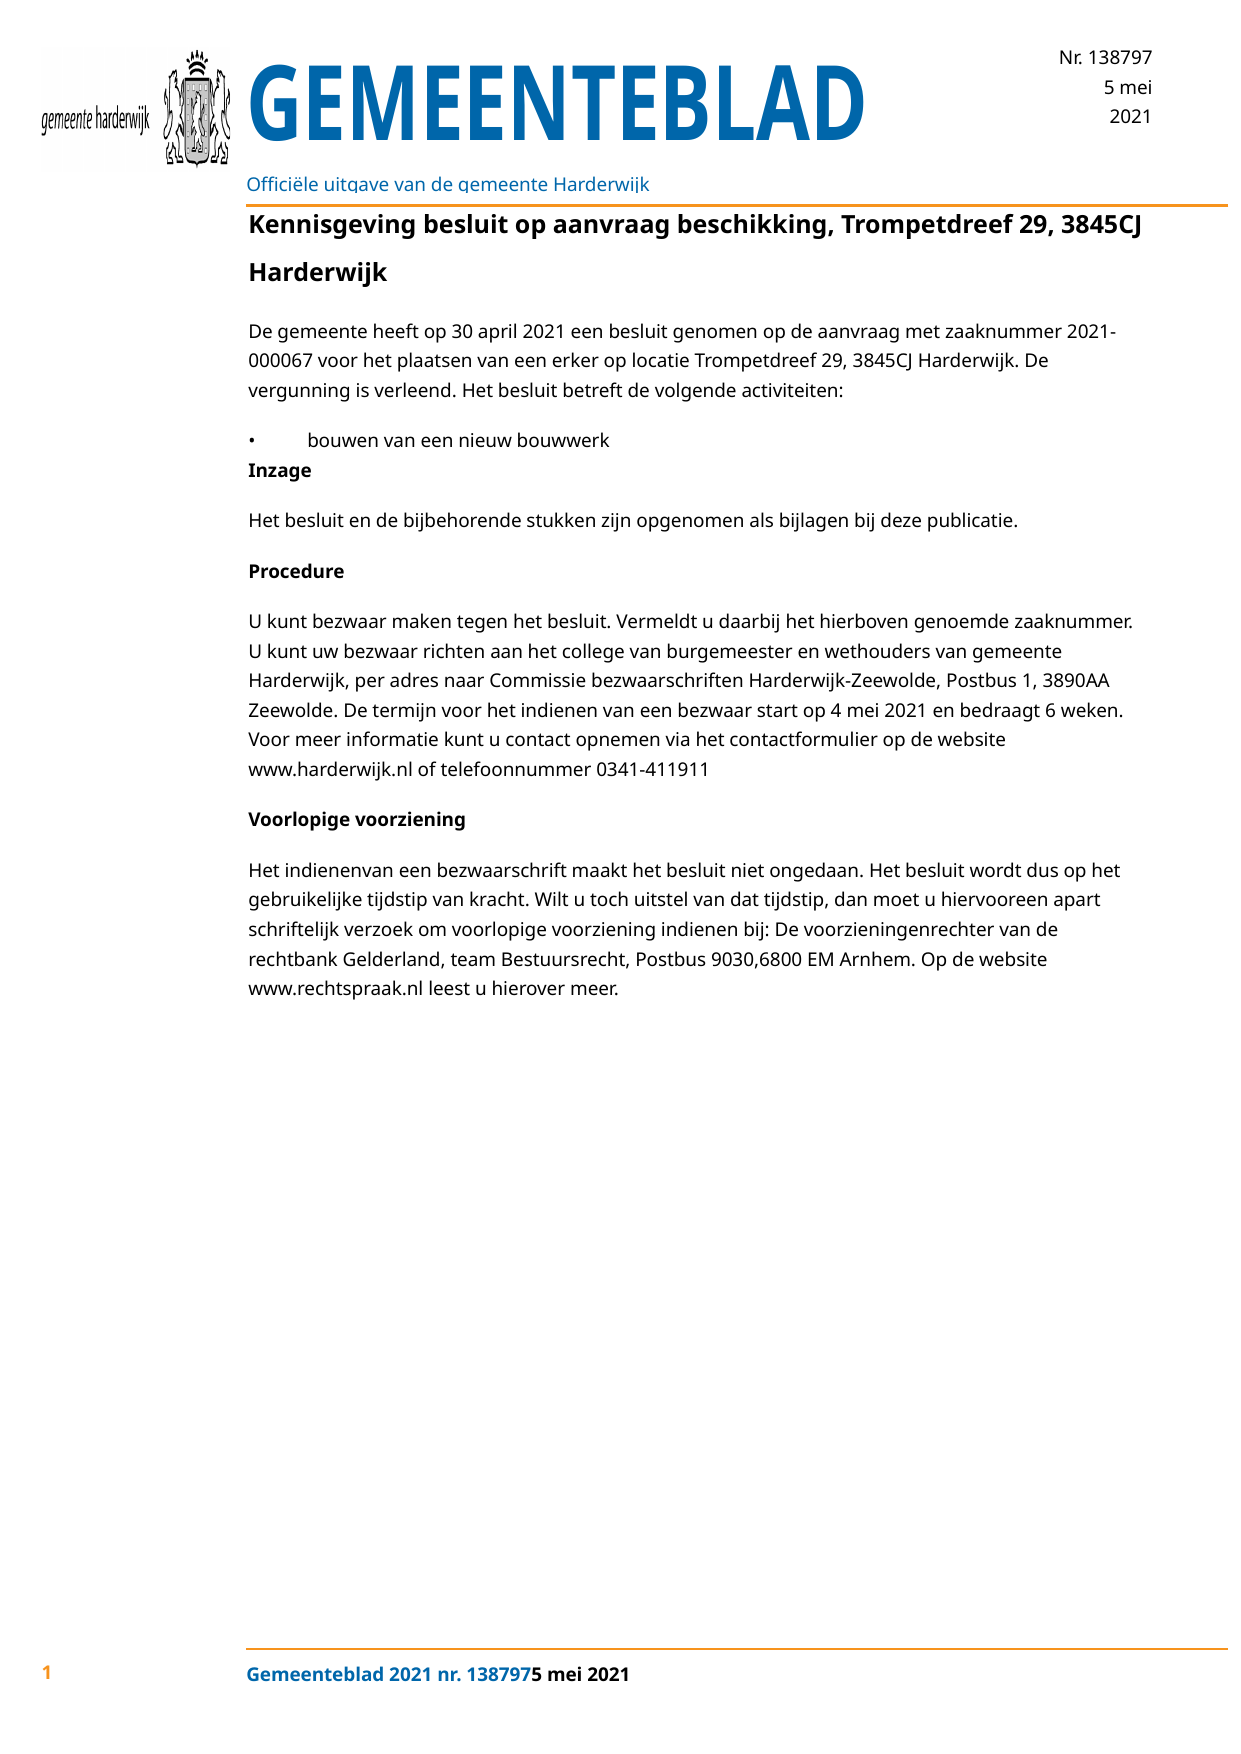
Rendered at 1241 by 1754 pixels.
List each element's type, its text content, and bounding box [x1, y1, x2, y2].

text Voorlopige voorziening [248, 807, 1152, 832]
text U kunt bezwaar maken tegen het besluit. Vermeldt u daarbij het hierboven genoemde zaaknummer. U kunt uw bezwaar richten aan het college van burgemeester en wethouders van gemeente Harderwijk, per adres naar Commissie bezwaarschriften Harderwijk-Zeewolde, Postbus 1, 3890AA Zeewolde. De termijn voor het indienen van een bezwaar start op 4 mei 2021 en bedraagt 6 weken. Voor meer informatie kunt u contact opnemen via het contactformulier op de website www.harderwijk.nl of telefoonnummer 0341-411911 [248, 608, 1152, 782]
list bouwen van een nieuw bouwwerk [248, 427, 1152, 453]
text Kennisgeving besluit op aanvraag beschikking, Trompetdreef 29, 3845CJ Harderwijk [248, 207, 1152, 288]
text De gemeente heeft op 30 april 2021 een besluit genomen op de aanvraag met zaaknummer 2021-000067 voor het plaatsen van een erker op locatie Trompetdreef 29, 3845CJ Harderwijk. De vergunning is verleend. Het besluit betreft de volgende activiteiten: [248, 318, 1152, 403]
picture [41, 47, 231, 172]
text Inzage [248, 457, 1152, 483]
text Het besluit en de bijbehorende stukken zijn opgenomen als bijlagen bij deze publicatie. [248, 507, 1152, 533]
text Procedure [248, 558, 1152, 584]
text Het indienenvan een bezwaarschrift maakt het besluit niet ongedaan. Het besluit wordt dus op het gebruikelijke tijdstip van kracht. Wilt u toch uitstel van dat tijdstip, dan moet u hiervooreen apart schriftelijk verzoek om voorlopige voorziening indienen bij: De voorzieningenrechter van de rechtbank Gelderland, team Bestuursrecht, Postbus 9030,6800 EM Arnhem. Op de website www.rechtspraak.nl leest u hierover meer. [248, 857, 1152, 1001]
